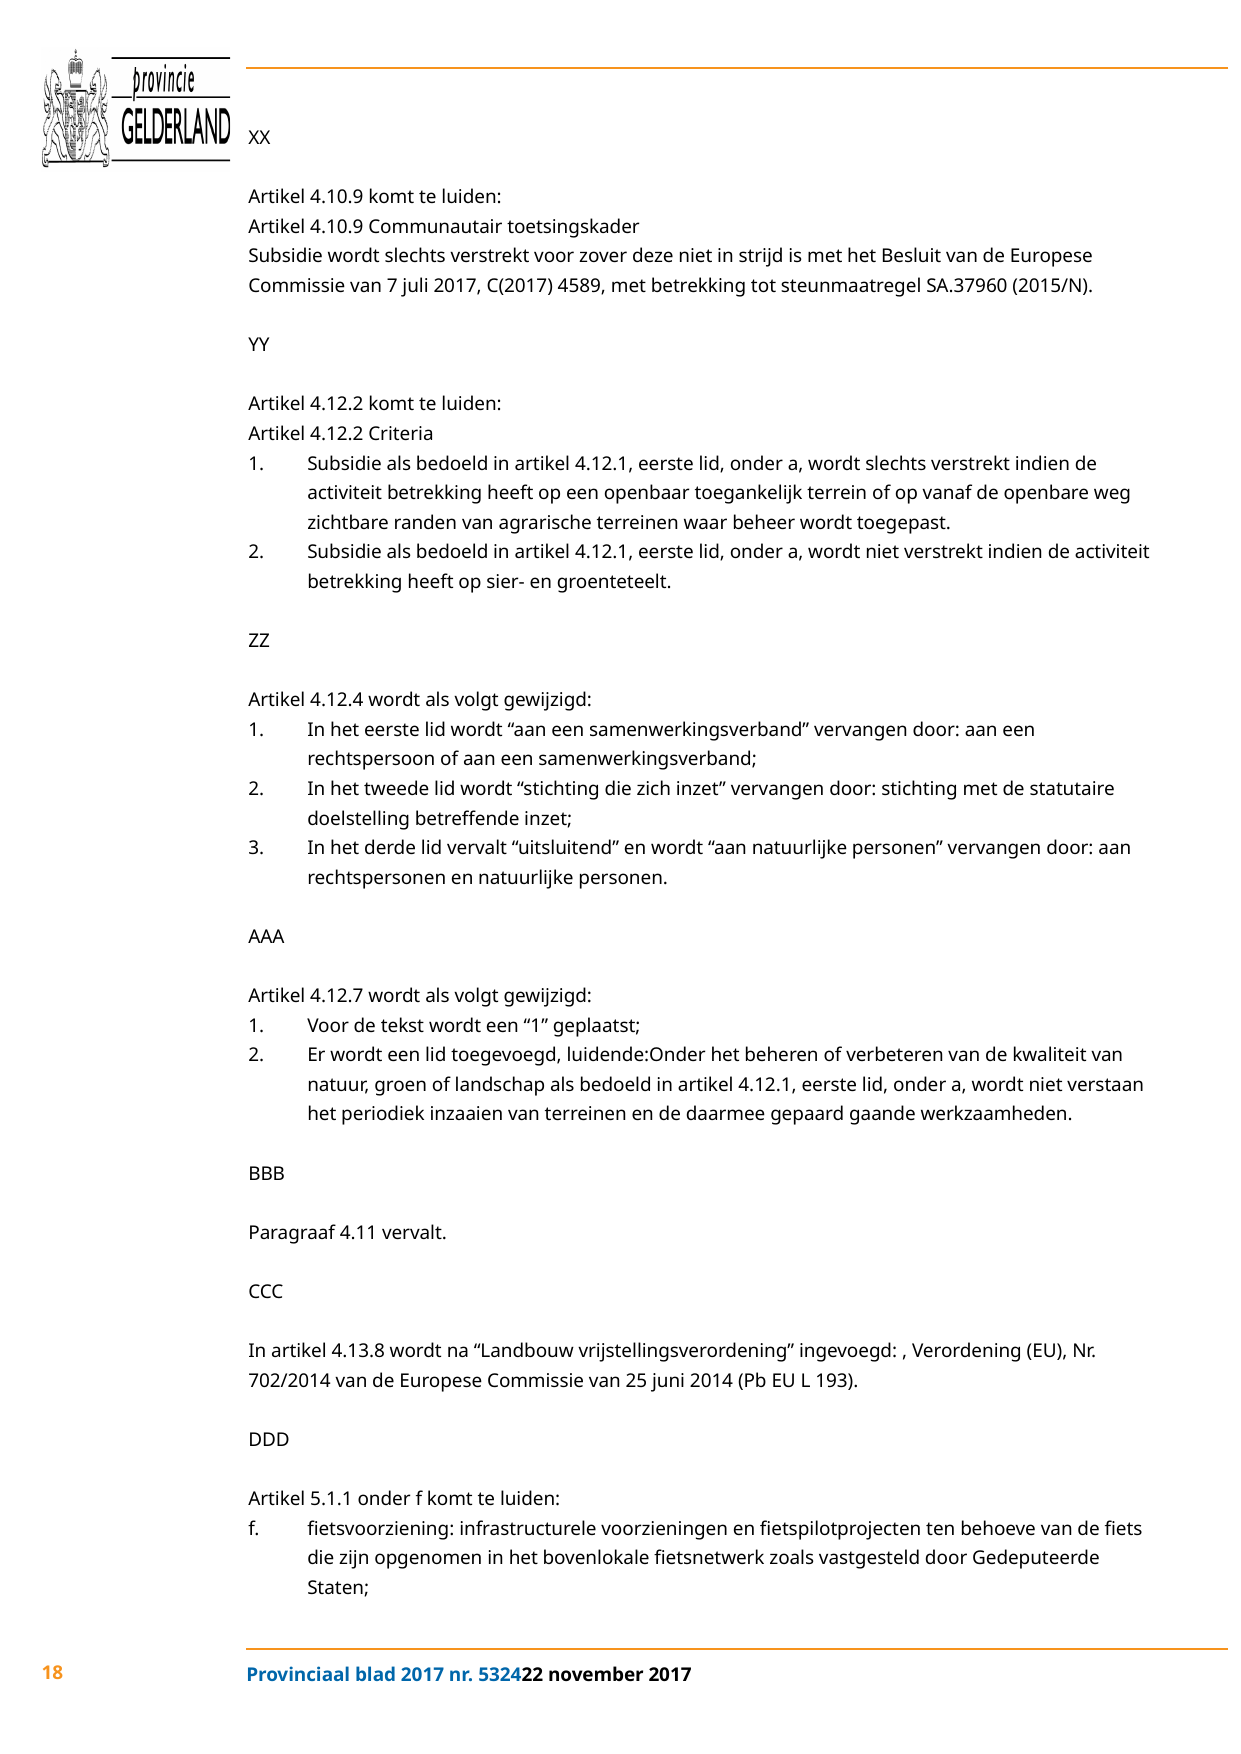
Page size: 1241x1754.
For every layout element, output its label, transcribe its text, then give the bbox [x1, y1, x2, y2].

text In artikel 4.13.8 wordt na “Landbouw vrijstellingsverordening” ingevoegd: , Verordening (EU), Nr. 702/2014 van de Europese Commissie van 25 juni 2014 (Pb EU L 193). [248, 1337, 1152, 1393]
text YY [248, 331, 1152, 357]
text Subsidie wordt slechts verstrekt voor zover deze niet in strijd is met het Besluit van de Europese Commissie van 7 juli 2017, C(2017) 4589, met betrekking tot steunmaatregel SA.37960 (2015/N). [248, 243, 1152, 298]
text Artikel 5.1.1 onder f komt te luiden: [248, 1485, 1152, 1511]
list In het tweede lid wordt “stichting die zich inzet” vervangen door: stichting met de statutaire doelstelling betreffende inzet; [248, 775, 1152, 831]
list Voor de tekst wordt een “1” geplaatst; [248, 1012, 1152, 1038]
list Subsidie als bedoeld in artikel 4.12.1, eerste lid, onder a, wordt niet verstrekt indien de activiteit betrekking heeft op sier- en groenteteelt. [248, 538, 1152, 594]
text CCC [248, 1278, 1152, 1304]
list Er wordt een lid toegevoegd, luidende:Onder het beheren of verbeteren van de kwaliteit van natuur, groen of landschap als bedoeld in artikel 4.12.1, eerste lid, onder a, wordt niet verstaan het periodiek inzaaien van terreinen en de daarmee gepaard gaande werkzaamheden. [248, 1041, 1152, 1126]
text Paragraaf 4.11 vervalt. [248, 1219, 1152, 1245]
list Subsidie als bedoeld in artikel 4.12.1, eerste lid, onder a, wordt slechts verstrekt indien de activiteit betrekking heeft op een openbaar toegankelijk terrein of op vanaf de openbare weg zichtbare randen van agrarische terreinen waar beheer wordt toegepast. [248, 450, 1152, 535]
text DDD [248, 1426, 1152, 1452]
text Artikel 4.12.7 wordt als volgt gewijzigd: [248, 982, 1152, 1008]
list fietsvoorziening: infrastructurele voorzieningen en fietspilotprojecten ten behoeve van de fiets die zijn opgenomen in het bovenlokale fietsnetwerk zoals vastgesteld door Gedeputeerde Staten; [248, 1515, 1152, 1600]
text Artikel 4.12.4 wordt als volgt gewijzigd: [248, 686, 1152, 712]
text BBB [248, 1160, 1152, 1186]
text XX [248, 124, 1152, 150]
text Artikel 4.12.2 komt te luiden: [248, 391, 1152, 416]
picture [41, 47, 231, 172]
text Artikel 4.12.2 Criteria [248, 420, 1152, 446]
text ZZ [248, 627, 1152, 653]
text Artikel 4.10.9 komt te luiden: [248, 183, 1152, 209]
text AAA [248, 923, 1152, 949]
text Artikel 4.10.9 Communautair toetsingskader [248, 213, 1152, 239]
list In het eerste lid wordt “aan een samenwerkingsverband” vervangen door: aan een rechtspersoon of aan een samenwerkingsverband; [248, 716, 1152, 771]
list In het derde lid vervalt “uitsluitend” en wordt “aan natuurlijke personen” vervangen door: aan rechtspersonen en natuurlijke personen. [248, 834, 1152, 890]
